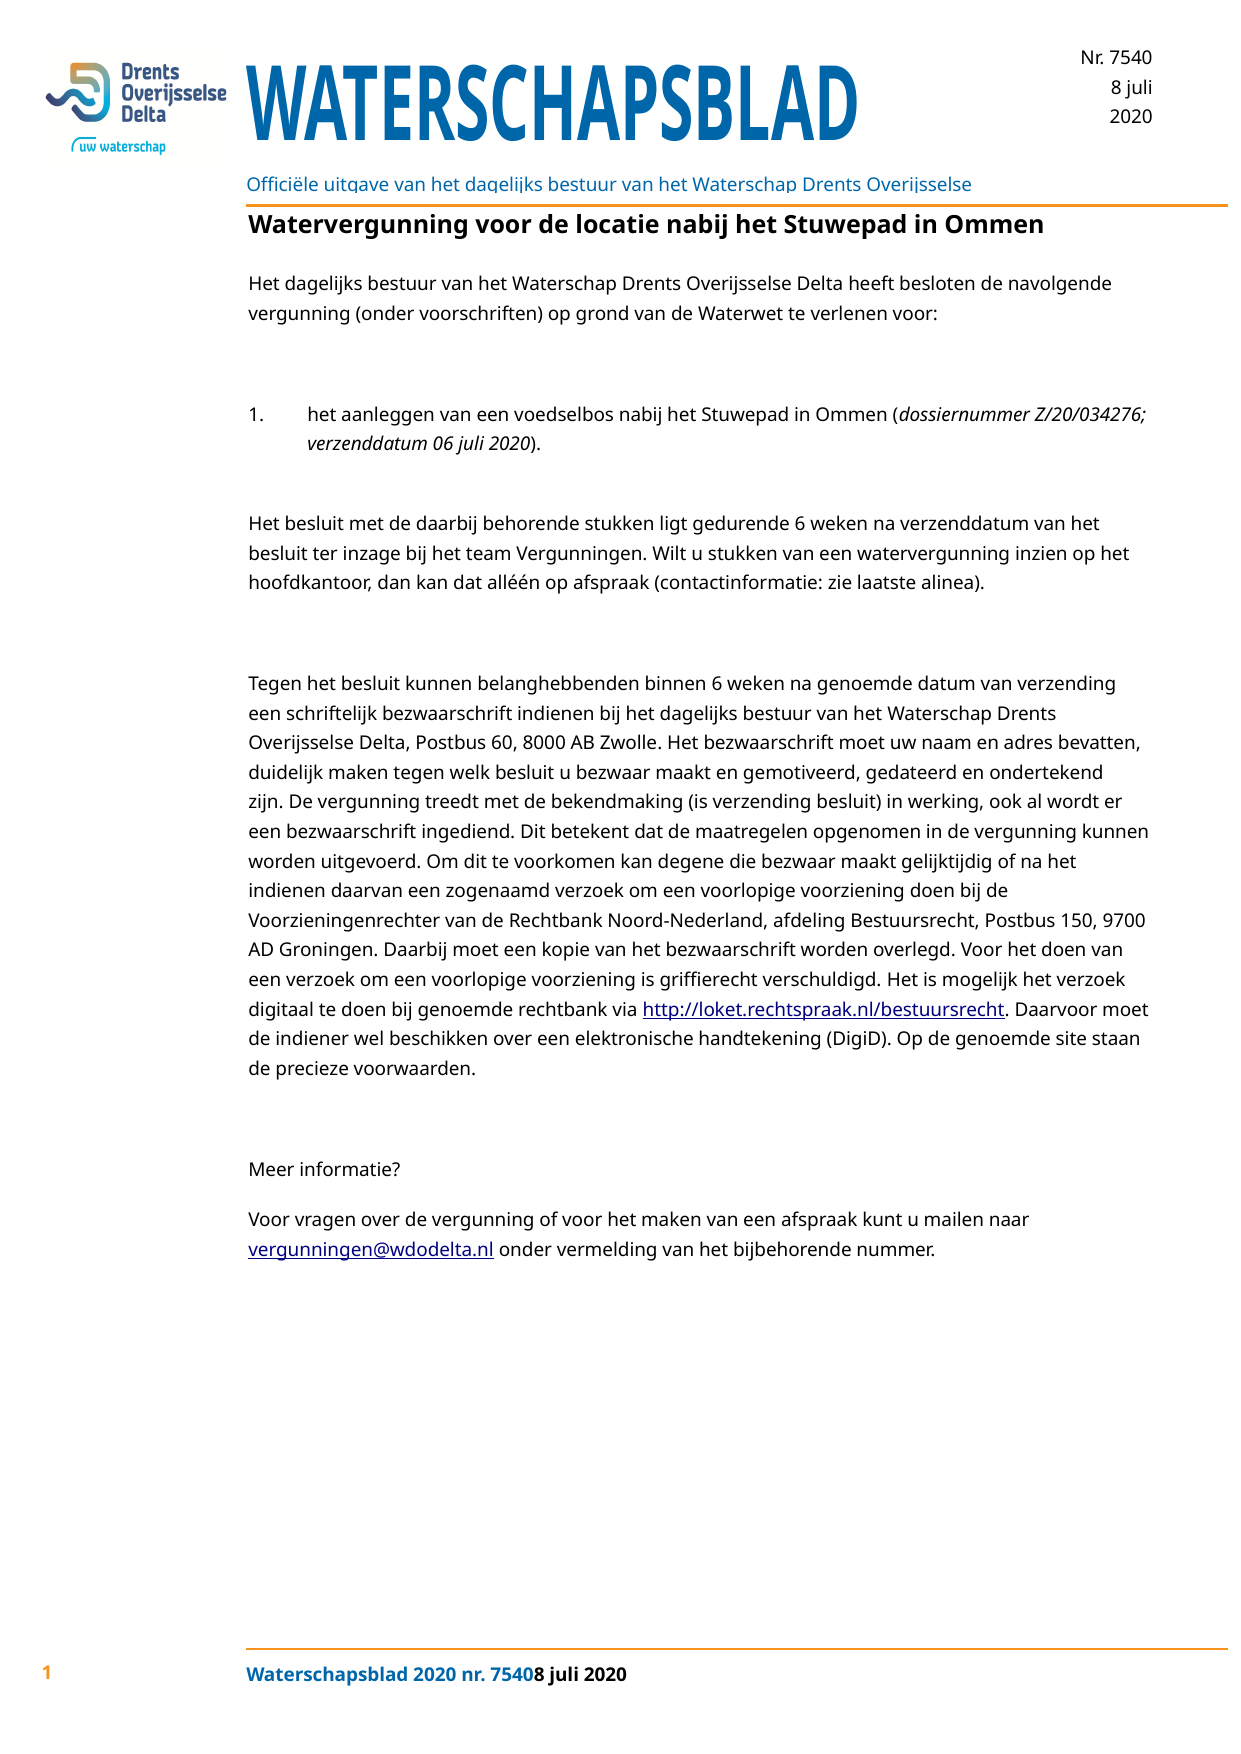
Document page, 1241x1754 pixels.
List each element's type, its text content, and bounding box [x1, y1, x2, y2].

text Meer informatie? [248, 1156, 1152, 1181]
text Watervergunning voor de locatie nabij het Stuwepad in Ommen [248, 207, 1152, 241]
picture [41, 47, 231, 172]
text Het besluit met de daarbij behorende stukken ligt gedurende 6 weken na verzenddatum van het besluit ter inzage bij het team Vergunningen. Wilt u stukken van een watervergunning inzien op het hoofdkantoor, dan kan dat alléén op afspraak (contactinformatie: zie laatste alinea). [248, 510, 1152, 595]
text Voor vragen over de vergunning of voor het maken van een afspraak kunt u mailen naar vergunningen@wdodelta.nl onder vermelding van het bijbehorende nummer. [248, 1206, 1152, 1261]
text Het dagelijks bestuur van het Waterschap Drents Overijsselse Delta heeft besloten de navolgende vergunning (onder voorschriften) op grond van de Waterwet te verlenen voor: [248, 270, 1152, 326]
text Tegen het besluit kunnen belanghebbenden binnen 6 weken na genoemde datum van verzending een schriftelijk bezwaarschrift indienen bij het dagelijks bestuur van het Waterschap Drents Overijsselse Delta, Postbus 60, 8000 AB Zwolle. Het bezwaarschrift moet uw naam en adres bevatten, duidelijk maken tegen welk besluit u bezwaar maakt en gemotiveerd, gedateerd en ondertekend zijn. De vergunning treedt met de bekendmaking (is verzending besluit) in werking, ook al wordt er een bezwaarschrift ingediend. Dit betekent dat de maatregelen opgenomen in de vergunning kunnen worden uitgevoerd. Om dit te voorkomen kan degene die bezwaar maakt gelijktijdig of na het indienen daarvan een zogenaamd verzoek om een voorlopige voorziening doen bij de Voorzieningenrechter van de Rechtbank Noord-Nederland, afdeling Bestuursrecht, Postbus 150, 9700 AD Groningen. Daarbij moet een kopie van het bezwaarschrift worden overlegd. Voor het doen van een verzoek om een voorlopige voorziening is griffierecht verschuldigd. Het is mogelijk het verzoek digitaal te doen bij genoemde rechtbank via http://loket.rechtspraak.nl/bestuursrecht. Daarvoor moet de indiener wel beschikken over een elektronische handtekening (DigiD). Op de genoemde site staan de precieze voorwaarden. [248, 670, 1152, 1081]
list het aanleggen van een voedselbos nabij het Stuwepad in Ommen (dossiernummer Z/20/034276; verzenddatum 06 juli 2020). [248, 401, 1152, 456]
